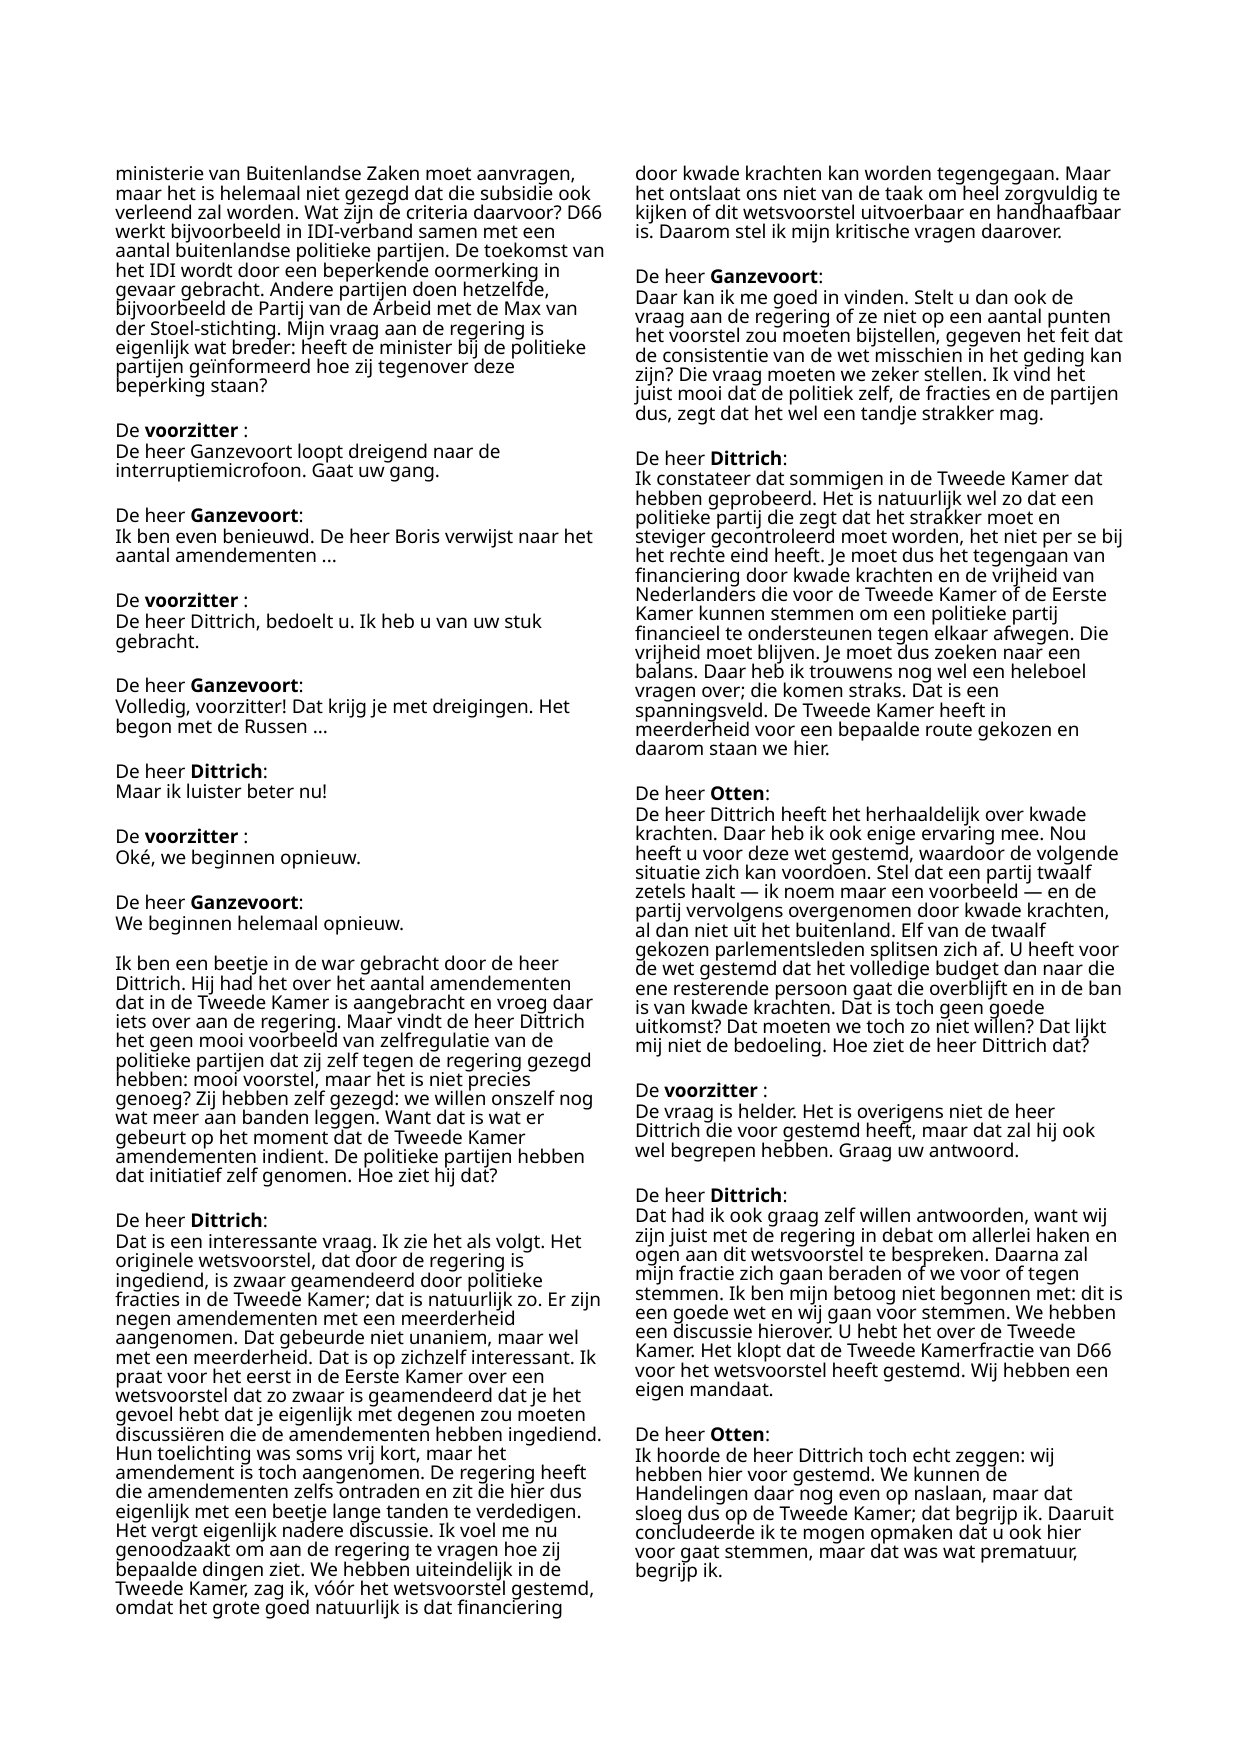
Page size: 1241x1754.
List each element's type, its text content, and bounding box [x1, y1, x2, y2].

text De heer Dittrich: [635, 445, 1125, 470]
text De heer Dittrich: [635, 1182, 1125, 1207]
text De heer Ganzevoort: [115, 673, 605, 698]
text De heer Dittrich: [115, 1207, 605, 1233]
text De vraag is helder. Het is overigens niet de heer Dittrich die voor gestemd heeft, maar dat zal hij ook wel begrepen hebben. Graag uw antwoord. [635, 1103, 1125, 1161]
text We beginnen helemaal opnieuw. [115, 915, 605, 934]
text Ik ben een beetje in de war gebracht door de heer Dittrich. Hij had het over het aantal amendementen dat in de Tweede Kamer is aangebracht en vroeg daar iets over aan de regering. Maar vindt de heer Dittrich het geen mooi voorbeeld van zelfregulatie van de politieke partijen dat zij zelf tegen de regering gezegd hebben: mooi voorstel, maar het is niet precies genoeg? Zij hebben zelf gezegd: we willen onszelf nog wat meer aan banden leggen. Want dat is wat er gebeurt op het moment dat de Tweede Kamer amendementen indient. De politieke partijen hebben dat initiatief zelf genomen. Hoe ziet hij dat? [115, 955, 605, 1186]
text De heer Dittrich, bedoelt u. Ik heb u van uw stuk gebracht. [115, 613, 605, 652]
text De heer Otten: [635, 1421, 1125, 1447]
text Ik ben even benieuwd. De heer Boris verwijst naar het aantal amendementen ... [115, 528, 605, 567]
text Volledig, voorzitter! Dat krijg je met dreigingen. Het begon met de Russen ... [115, 698, 605, 737]
text De heer Dittrich heeft het herhaaldelijk over kwade krachten. Daar heb ik ook enige ervaring mee. Nou heeft u voor deze wet gestemd, waardoor de volgende situatie zich kan voordoen. Stel dat een partij twaalf zetels haalt — ik noem maar een voorbeeld — en de partij vervolgens overgenomen door kwade krachten, al dan niet uit het buitenland. Elf van de twaalf gekozen parlementsleden splitsen zich af. U heeft voor de wet gestemd dat het volledige budget dan naar die ene resterende persoon gaat die overblijft en in de ban is van kwade krachten. Dat is toch geen goede uitkomst? Dat moeten we toch zo niet willen? Dat lijkt mij niet de bedoeling. Hoe ziet de heer Dittrich dat? [635, 806, 1125, 1057]
text De heer Ganzevoort: [115, 889, 605, 915]
text De heer Ganzevoort: [635, 263, 1125, 289]
text De heer Ganzevoort: [115, 502, 605, 528]
text Dat had ik ook graag zelf willen antwoorden, want wij zijn juist met de regering in debat om allerlei haken en ogen aan dit wetsvoorstel te bespreken. Daarna zal mijn fractie zich gaan beraden of we voor of tegen stemmen. Ik ben mijn betoog niet begonnen met: dit is een goede wet en wij gaan voor stemmen. We hebben een discussie hierover. U hebt het over de Tweede Kamer. Het klopt dat de Tweede Kamerfractie van D66 voor het wetsvoorstel heeft gestemd. Wij hebben een eigen mandaat. [635, 1207, 1125, 1400]
text De voorzitter : [115, 824, 605, 849]
text Daar kan ik me goed in vinden. Stelt u dan ook de vraag aan de regering of ze niet op een aantal punten het voorstel zou moeten bijstellen, gegeven het feit dat de consistentie van de wet misschien in het geding kan zijn? Die vraag moeten we zeker stellen. Ik vind het juist mooi dat de politiek zelf, de fracties en de partijen dus, zegt dat het wel een tandje strakker mag. [635, 289, 1125, 424]
text De heer Otten: [635, 780, 1125, 806]
text De voorzitter : [115, 588, 605, 613]
text Ik constateer dat sommigen in de Tweede Kamer dat hebben geprobeerd. Het is natuurlijk wel zo dat een politieke partij die zegt dat het strakker moet en steviger gecontroleerd moet worden, het niet per se bij het rechte eind heeft. Je moet dus het tegengaan van financiering door kwade krachten en de vrijheid van Nederlanders die voor de Tweede Kamer of de Eerste Kamer kunnen stemmen om een politieke partij financieel te ondersteunen tegen elkaar afwegen. Die vrijheid moet blijven. Je moet dus zoeken naar een balans. Daar heb ik trouwens nog wel een heleboel vragen over; die komen straks. Dat is een spanningsveld. De Tweede Kamer heeft in meerderheid voor een bepaalde route gekozen en daarom staan we hier. [635, 470, 1125, 759]
text ministerie van Buitenlandse Zaken moet aanvragen, maar het is helemaal niet gezegd dat die subsidie ook verleend zal worden. Wat zijn de criteria daarvoor? D66 werkt bijvoorbeeld in IDI-verband samen met een aantal buitenlandse politieke partijen. De toekomst van het IDI wordt door een beperkende oormerking in gevaar gebracht. Andere partijen doen hetzelfde, bijvoorbeeld de Partij van de Arbeid met de Max van der Stoel-stichting. Mijn vraag aan de regering is eigenlijk wat breder: heeft de minister bij de politieke partijen geïnformeerd hoe zij tegenover deze beperking staan? [115, 165, 605, 397]
text De voorzitter : [115, 417, 605, 443]
text Oké, we beginnen opnieuw. [115, 849, 605, 869]
text Dat is een interessante vraag. Ik zie het als volgt. Het originele wetsvoorstel, dat door de regering is ingediend, is zwaar geamendeerd door politieke fracties in de Tweede Kamer; dat is natuurlijk zo. Er zijn negen amendementen met een meerderheid aangenomen. Dat gebeurde niet unaniem, maar wel met een meerderheid. Dat is op zichzelf interessant. Ik praat voor het eerst in de Eerste Kamer over een wetsvoorstel dat zo zwaar is geamendeerd dat je het gevoel hebt dat je eigenlijk met degenen zou moeten discussiëren die de amendementen hebben ingediend. Hun toelichting was soms vrij kort, maar het amendement is toch aangenomen. De regering heeft die amendementen zelfs ontraden en zit die hier dus eigenlijk met een beetje lange tanden te verdedigen. Het vergt eigenlijk nadere discussie. Ik voel me nu genoodzaakt om aan de regering te vragen hoe zij bepaalde dingen ziet. We hebben uiteindelijk in de Tweede Kamer, zag ik, vóór het wetsvoorstel gestemd, omdat het grote goed natuurlijk is dat financiering [115, 1233, 605, 1618]
text De heer Ganzevoort loopt dreigend naar de interruptiemicrofoon. Gaat uw gang. [115, 443, 605, 482]
text De voorzitter : [635, 1077, 1125, 1103]
text Maar ik luister beter nu! [115, 783, 605, 803]
text door kwade krachten kan worden tegengegaan. Maar het ontslaat ons niet van de taak om heel zorgvuldig te kijken of dit wetsvoorstel uitvoerbaar en handhaafbaar is. Daarom stel ik mijn kritische vragen daarover. [635, 165, 1125, 242]
text Ik hoorde de heer Dittrich toch echt zeggen: wij hebben hier voor gestemd. We kunnen de Handelingen daar nog even op naslaan, maar dat sloeg dus op de Tweede Kamer; dat begrijp ik. Daaruit concludeerde ik te mogen opmaken dat u ook hier voor gaat stemmen, maar dat was wat prematuur, begrijp ik. [635, 1447, 1125, 1582]
text De heer Dittrich: [115, 758, 605, 783]
